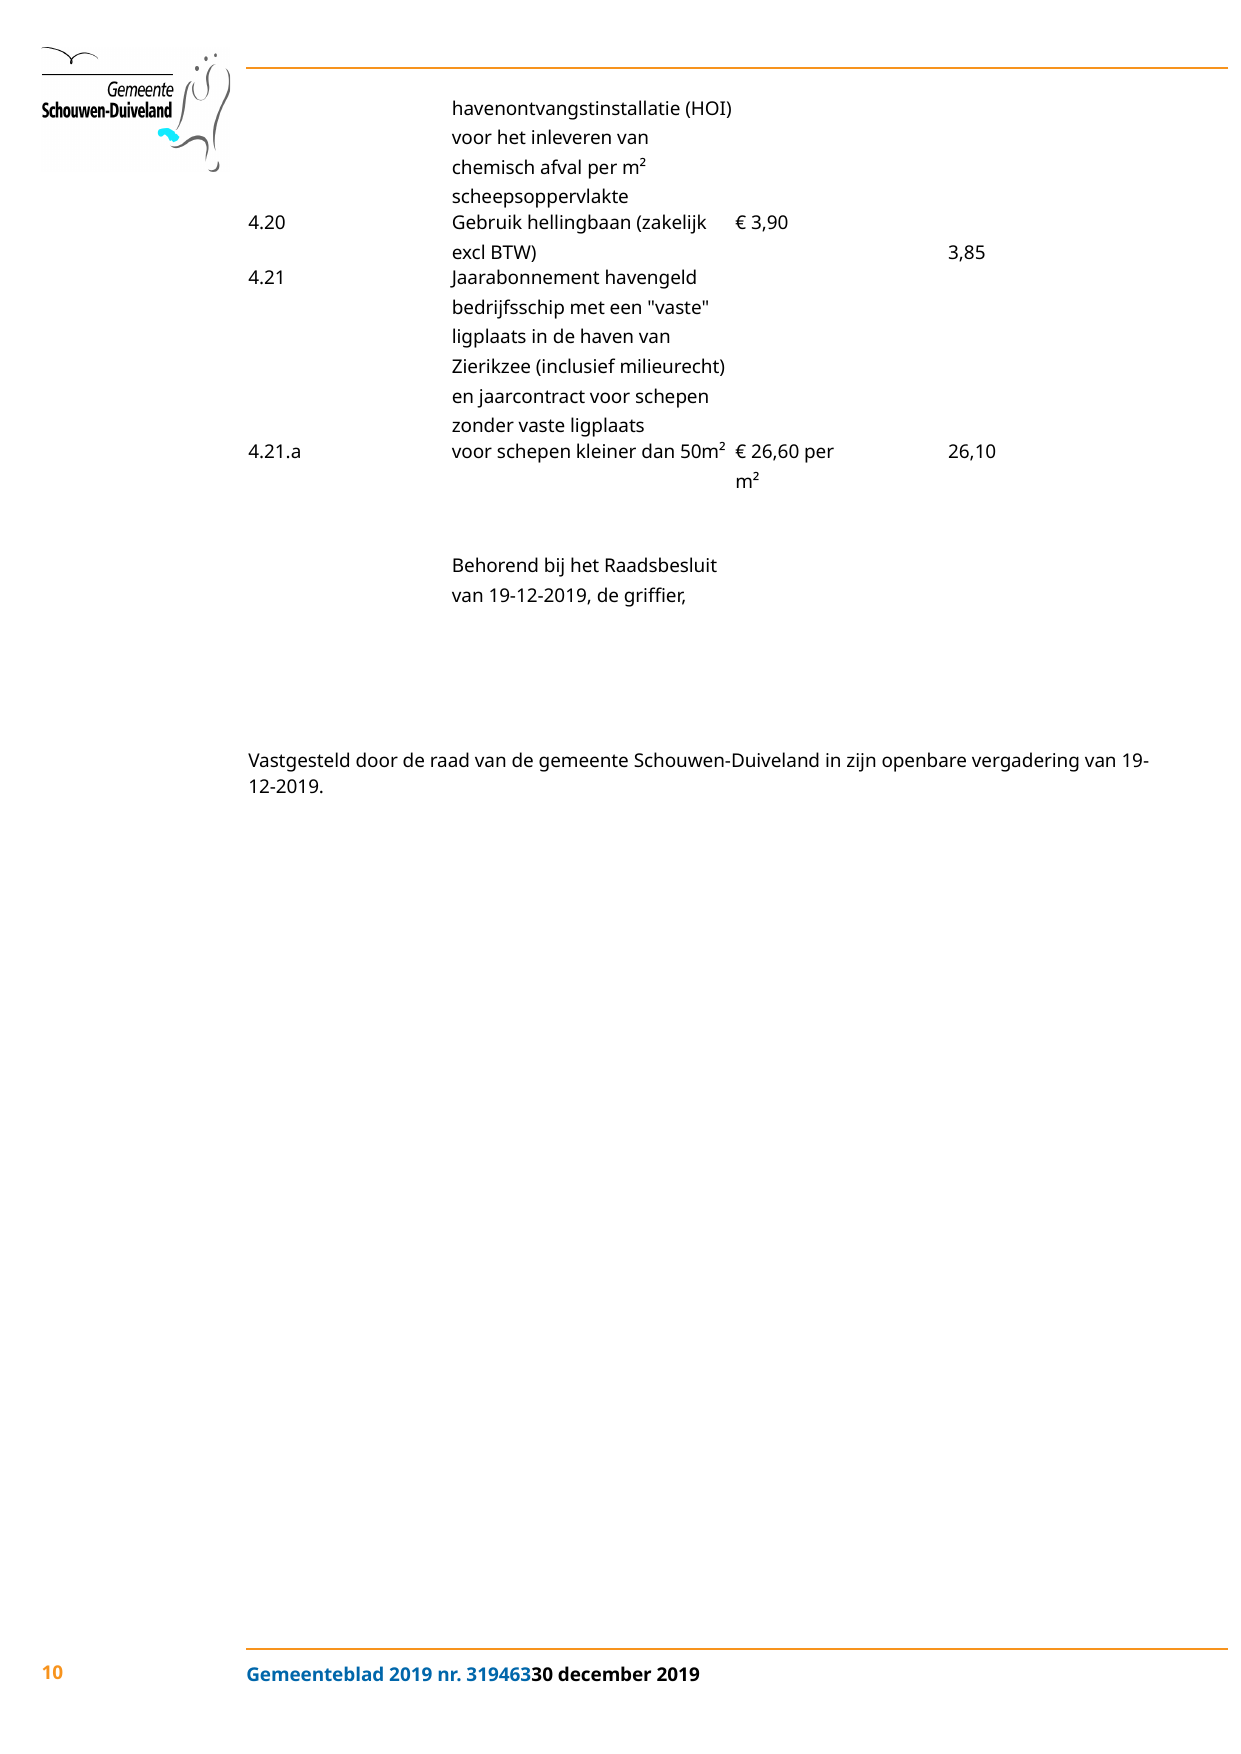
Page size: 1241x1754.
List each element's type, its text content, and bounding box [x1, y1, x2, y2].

table_cell [735, 95, 846, 209]
table_cell [735, 660, 846, 685]
table_cell € 3,90 [735, 209, 846, 264]
table_cell [846, 608, 948, 634]
table_cell 4.20 [248, 209, 452, 264]
table_cell [846, 265, 948, 438]
table_cell [948, 494, 1050, 608]
table_cell [248, 634, 452, 659]
table_cell [248, 608, 452, 634]
table_cell [735, 265, 846, 438]
table_cell [1050, 265, 1152, 438]
table_cell 4.21.a [248, 438, 452, 493]
table_cell [846, 634, 948, 659]
table_cell [948, 265, 1050, 438]
table_cell [1050, 660, 1152, 685]
table_cell [248, 95, 452, 209]
table_cell [1050, 438, 1152, 493]
text Vastgesteld door de raad van de gemeente Schouwen-Duiveland in zijn openbare vergadering van 19-12-2019. [248, 748, 1152, 799]
table_cell [1050, 608, 1152, 634]
table_cell [452, 608, 735, 634]
table_cell [735, 634, 846, 659]
table_cell [948, 95, 1050, 209]
table_cell voor schepen kleiner dan 50m² [452, 438, 735, 493]
table_cell [1050, 634, 1152, 659]
table_cell havenontvangstinstallatie (HOI) voor het inleveren van chemisch afval per m² scheepsoppervlakte [452, 95, 735, 209]
table_cell Behorend bij het Raadsbesluit van 19-12-2019, de griffier, [452, 494, 735, 608]
table_cell 4.21 [248, 265, 452, 438]
table_cell [1050, 209, 1152, 264]
table_cell [948, 660, 1050, 685]
picture [41, 47, 231, 172]
table_cell [846, 660, 948, 685]
table_cell Gebruik hellingbaan (zakelijk excl BTW) [452, 209, 735, 264]
table_cell [846, 494, 948, 608]
table_cell [1050, 494, 1152, 608]
table_cell [735, 608, 846, 634]
table_cell [248, 494, 452, 608]
table_cell [735, 494, 846, 608]
table_cell [452, 634, 735, 659]
table_cell 26,10 [948, 438, 1050, 493]
table_cell [846, 209, 948, 264]
table_cell [846, 438, 948, 493]
table_cell Jaarabonnement havengeld bedrijfsschip met een "vaste" ligplaats in de haven van Zierikzee (inclusief milieurecht) en jaarcontract voor schepen zonder vaste ligplaats [452, 265, 735, 438]
table_cell € 26,60 per m² [735, 438, 846, 493]
table_cell [1050, 95, 1152, 209]
table_cell [948, 634, 1050, 659]
table_cell [248, 660, 735, 685]
table_cell [948, 608, 1050, 634]
table_cell 3,85 [948, 209, 1050, 264]
table_cell [846, 95, 948, 209]
